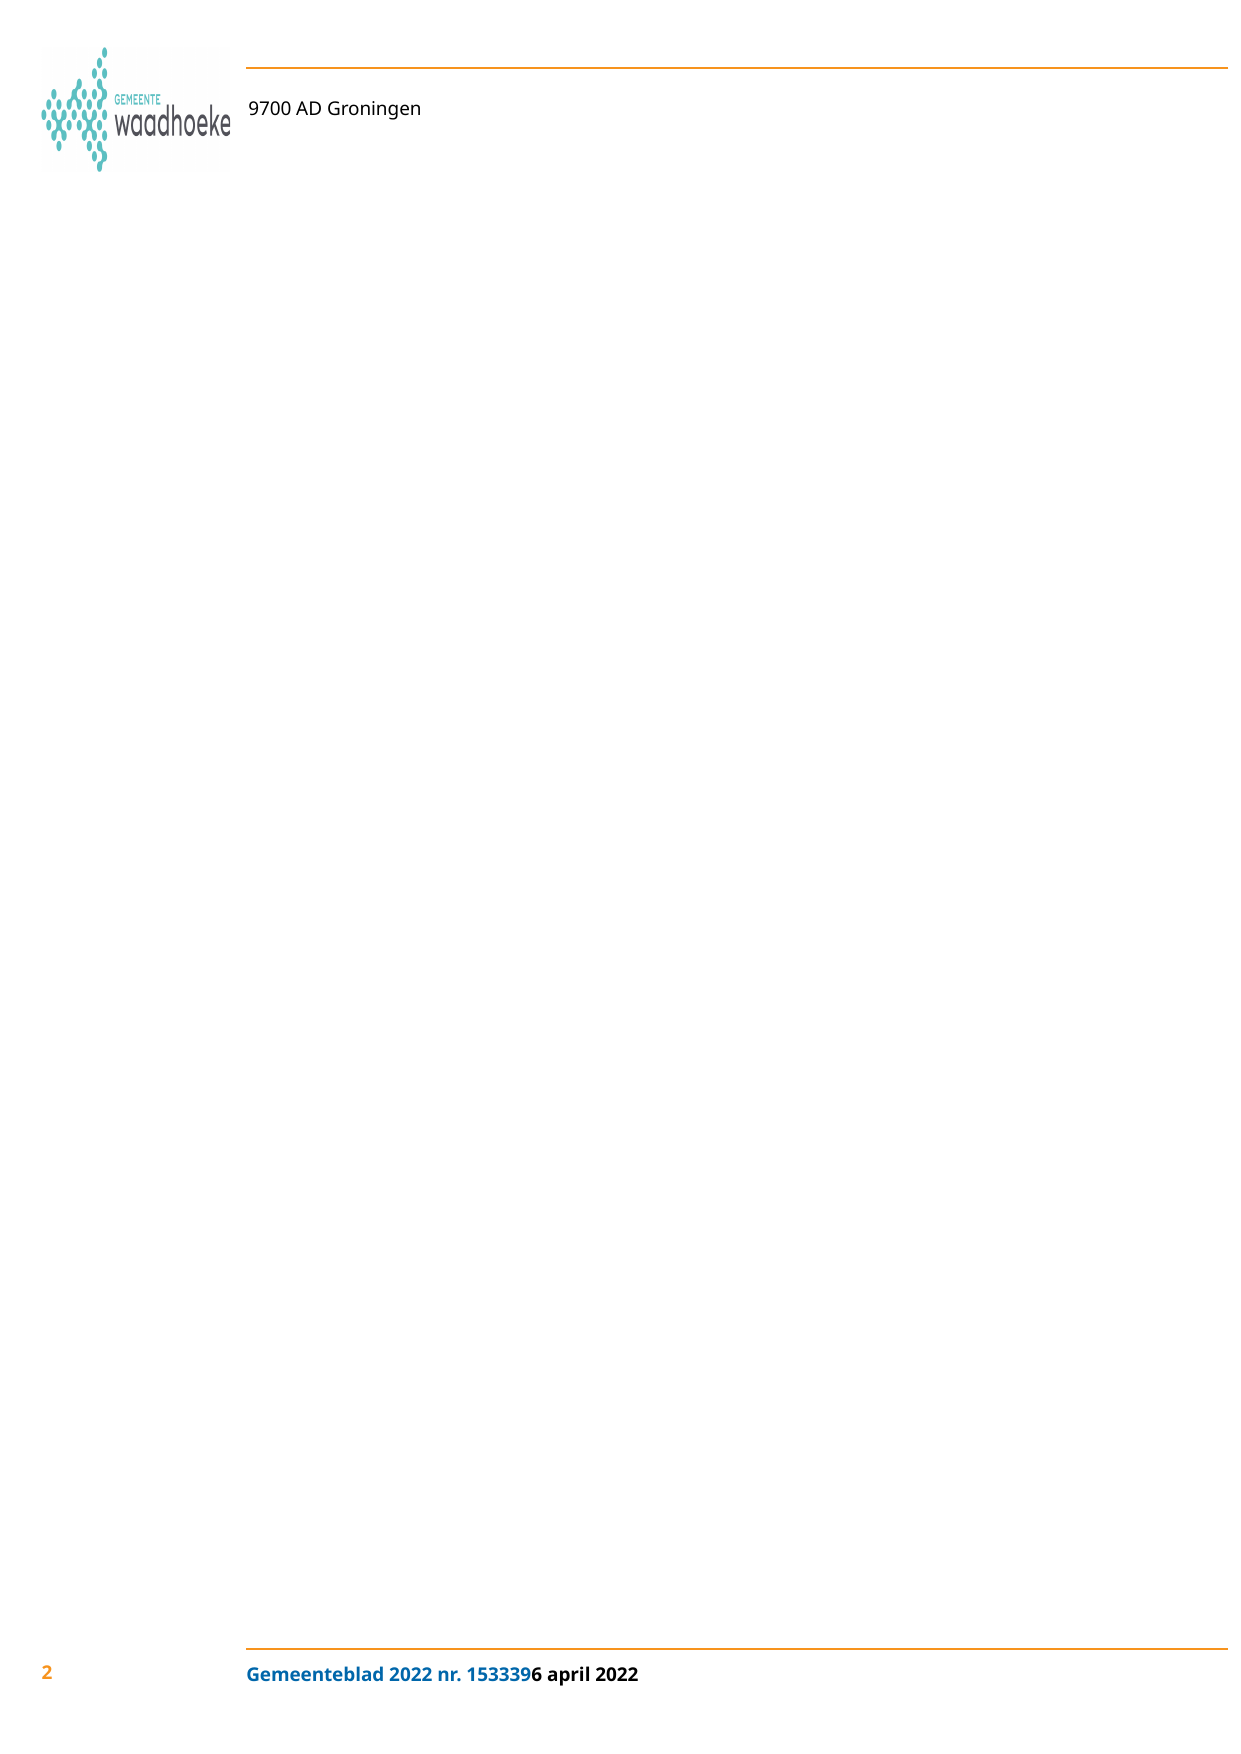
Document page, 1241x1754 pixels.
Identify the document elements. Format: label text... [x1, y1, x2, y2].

picture [41, 47, 231, 172]
text 9700 AD Groningen [248, 95, 1152, 121]
